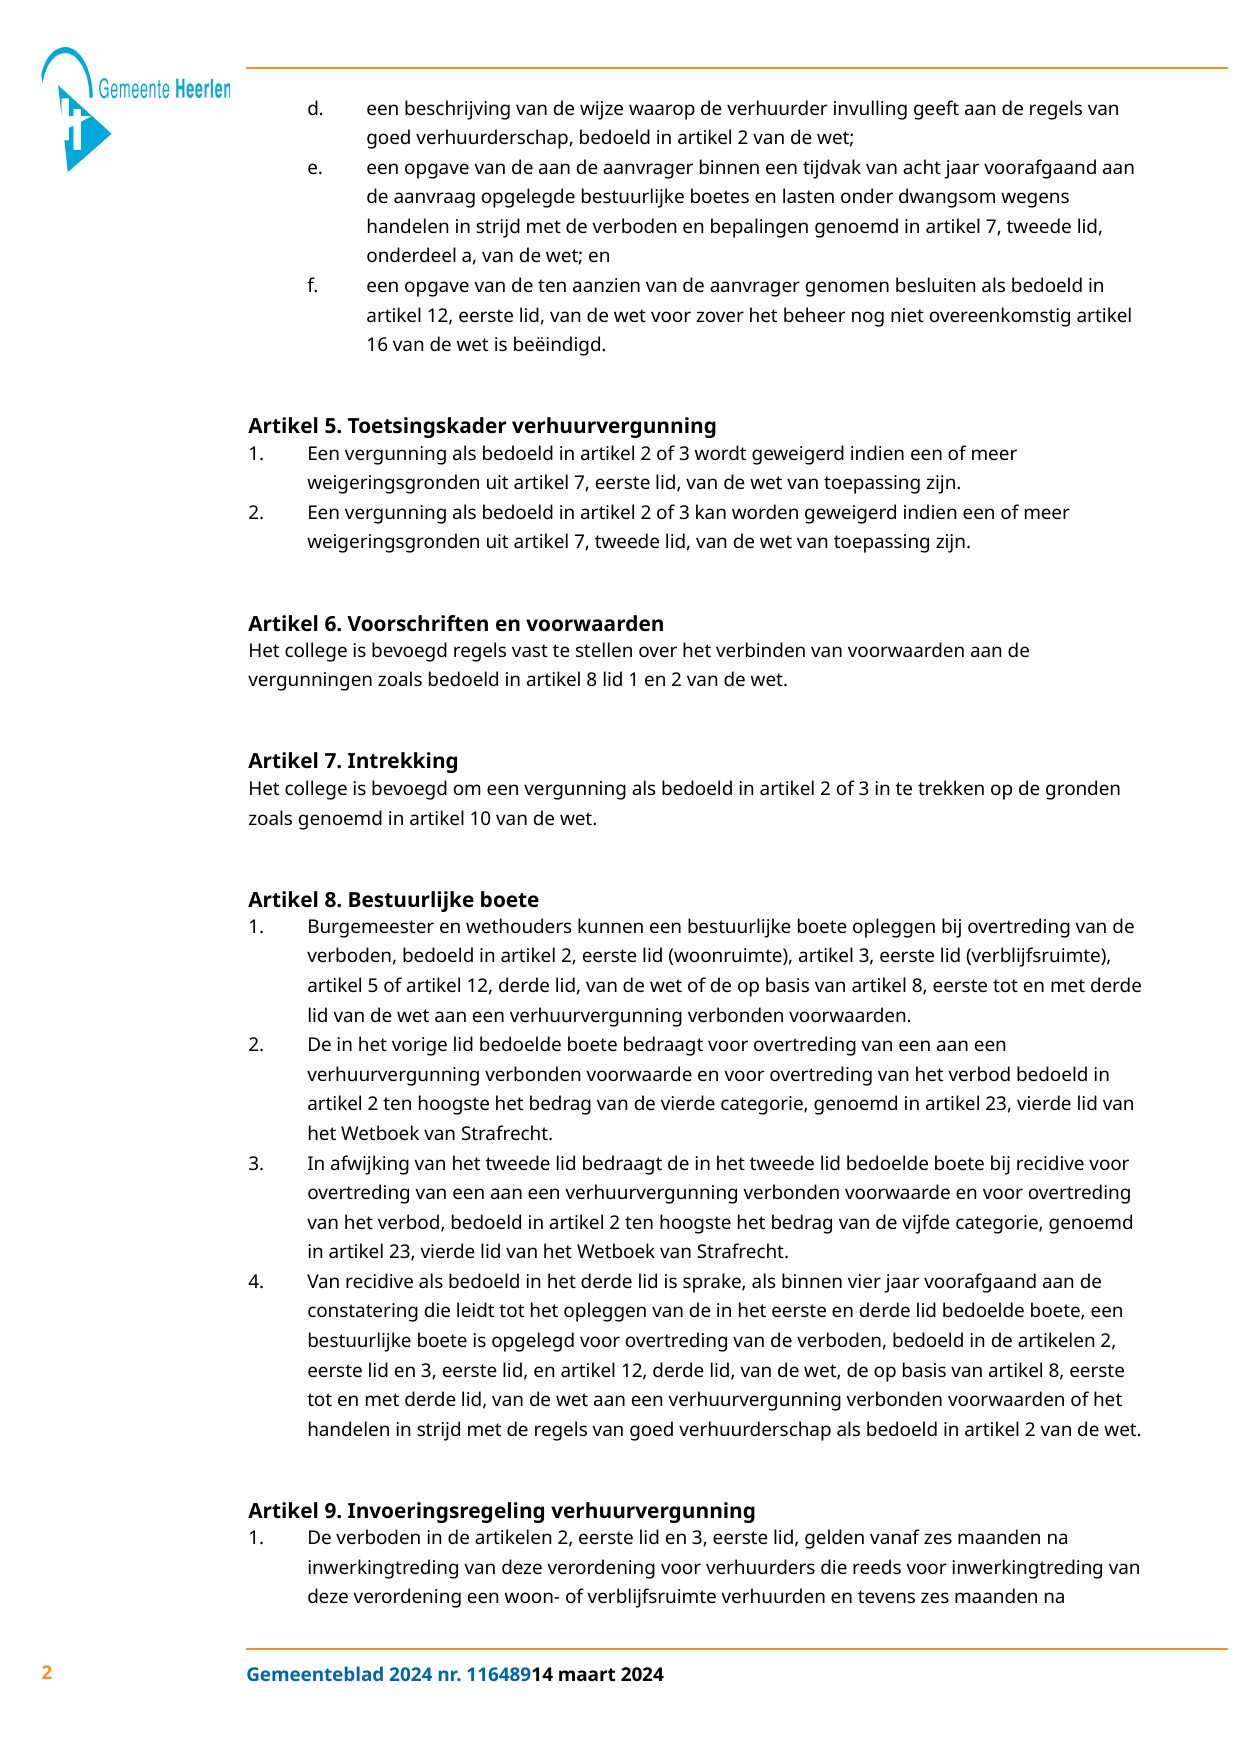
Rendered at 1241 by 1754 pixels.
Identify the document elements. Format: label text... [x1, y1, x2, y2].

list In afwijking van het tweede lid bedraagt de in het tweede lid bedoelde boete bij recidive voor overtreding van een aan een verhuurvergunning verbonden voorwaarde en voor overtreding van het verbod, bedoeld in artikel 2 ten hoogste het bedrag van de vijfde categorie, genoemd in artikel 23, vierde lid van het Wetboek van Strafrecht. [248, 1150, 1152, 1264]
picture [41, 47, 59, 70]
list Een vergunning als bedoeld in artikel 2 of 3 kan worden geweigerd indien een of meer weigeringsgronden uit artikel 7, tweede lid, van de wet van toepassing zijn. [248, 499, 1152, 554]
list Een vergunning als bedoeld in artikel 2 of 3 wordt geweigerd indien een of meer weigeringsgronden uit artikel 7, eerste lid, van de wet van toepassing zijn. [248, 440, 1152, 495]
list een opgave van de ten aanzien van de aanvrager genomen besluiten als bedoeld in artikel 12, eerste lid, van de wet voor zover het beheer nog niet overeenkomstig artikel 16 van de wet is beëindigd. [307, 272, 1152, 357]
list Van recidive als bedoeld in het derde lid is sprake, als binnen vier jaar voorafgaand aan de constatering die leidt tot het opleggen van de in het eerste en derde lid bedoelde boete, een bestuurlijke boete is opgelegd voor overtreding van de verboden, bedoeld in de artikelen 2, eerste lid en 3, eerste lid, en artikel 12, derde lid, van de wet, de op basis van artikel 8, eerste tot en met derde lid, van de wet aan een verhuurvergunning verbonden voorwaarden of het handelen in strijd met de regels van goed verhuurderschap als bedoeld in artikel 2 van de wet. [248, 1268, 1152, 1442]
text Artikel 9. Invoeringsregeling verhuurvergunning [248, 1496, 1152, 1524]
text Artikel 6. Voorschriften en voorwaarden [248, 609, 1152, 637]
list De verboden in de artikelen 2, eerste lid en 3, eerste lid, gelden vanaf zes maanden na inwerkingtreding van deze verordening voor verhuurders die reeds voor inwerkingtreding van deze verordening een woon- of verblijfsruimte verhuurden en tevens zes maanden na [248, 1524, 1152, 1609]
list een opgave van de aan de aanvrager binnen een tijdvak van acht jaar voorafgaand aan de aanvraag opgelegde bestuurlijke boetes en lasten onder dwangsom wegens handelen in strijd met de verboden en bepalingen genoemd in artikel 7, tweede lid, onderdeel a, van de wet; en [307, 154, 1152, 268]
text Artikel 7. Intrekking [248, 747, 1152, 775]
list Burgemeester en wethouders kunnen een bestuurlijke boete opleggen bij overtreding van de verboden, bedoeld in artikel 2, eerste lid (woonruimte), artikel 3, eerste lid (verblijfsruimte), artikel 5 of artikel 12, derde lid, van de wet of de op basis van artikel 8, eerste tot en met derde lid van de wet aan een verhuurvergunning verbonden voorwaarden. [248, 913, 1152, 1028]
text Het college is bevoegd regels vast te stellen over het verbinden van voorwaarden aan de vergunningen zoals bedoeld in artikel 8 lid 1 en 2 van de wet. [248, 637, 1152, 692]
text Het college is bevoegd om een vergunning als bedoeld in artikel 2 of 3 in te trekken op de gronden zoals genoemd in artikel 10 van de wet. [248, 775, 1152, 830]
list De in het vorige lid bedoelde boete bedraagt voor overtreding van een aan een verhuurvergunning verbonden voorwaarde en voor overtreding van het verbod bedoeld in artikel 2 ten hoogste het bedrag van de vierde categorie, genoemd in artikel 23, vierde lid van het Wetboek van Strafrecht. [248, 1031, 1152, 1146]
text Artikel 8. Bestuurlijke boete [248, 885, 1152, 913]
text Artikel 5. Toetsingskader verhuurvergunning [248, 411, 1152, 440]
picture [41, 47, 231, 172]
list een beschrijving van de wijze waarop de verhuurder invulling geeft aan de regels van goed verhuurderschap, bedoeld in artikel 2 van de wet; [307, 95, 1152, 150]
